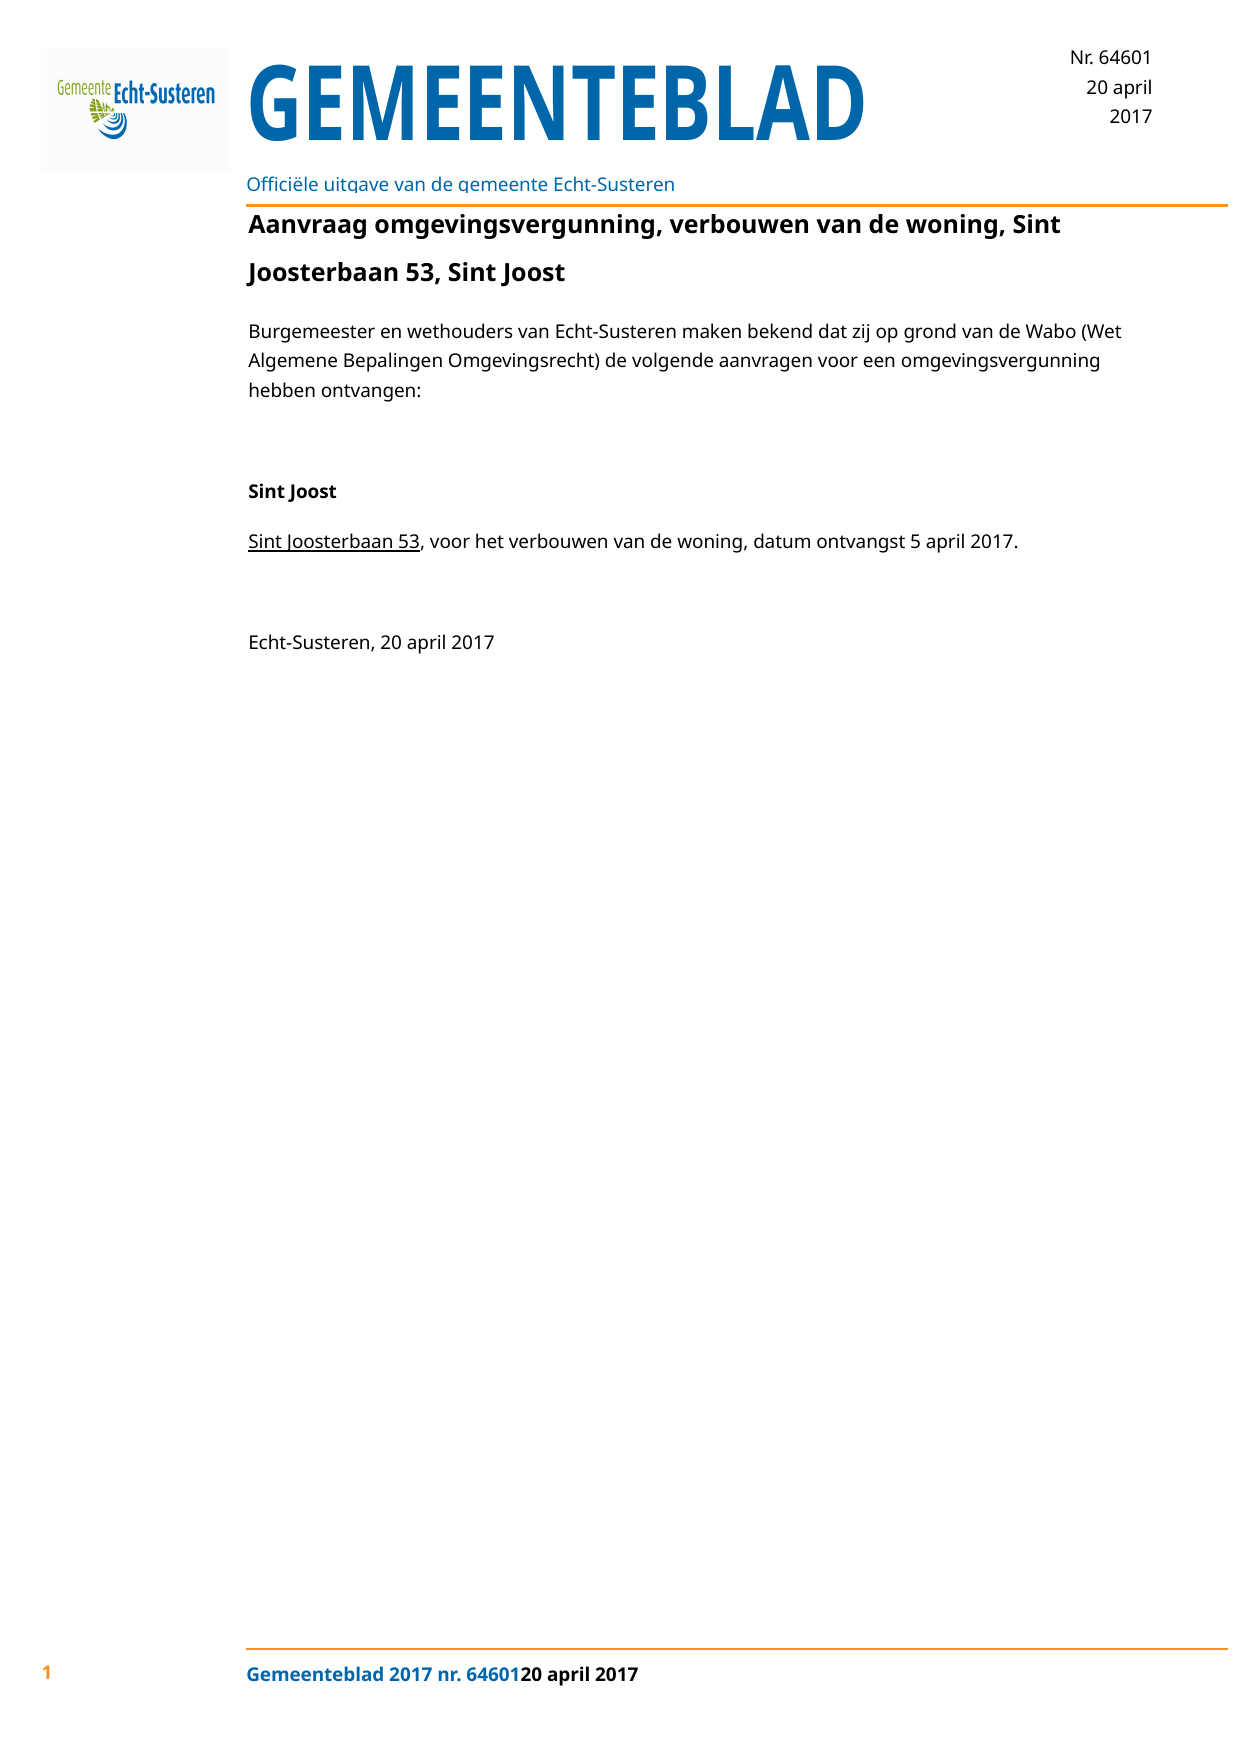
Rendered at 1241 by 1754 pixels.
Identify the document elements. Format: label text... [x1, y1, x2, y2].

text Sint Joosterbaan 53, voor het verbouwen van de woning, datum ontvangst 5 april 2017. [248, 528, 1152, 554]
text Echt-Susteren, 20 april 2017 [248, 629, 1152, 655]
picture [41, 47, 231, 172]
text Burgemeester en wethouders van Echt-Susteren maken bekend dat zij op grond van de Wabo (Wet Algemene Bepalingen Omgevingsrecht) de volgende aanvragen voor een omgevingsvergunning hebben ontvangen: [248, 318, 1152, 403]
text Aanvraag omgevingsvergunning, verbouwen van de woning, Sint Joosterbaan 53, Sint Joost [248, 207, 1152, 288]
text Sint Joost [248, 478, 1152, 504]
